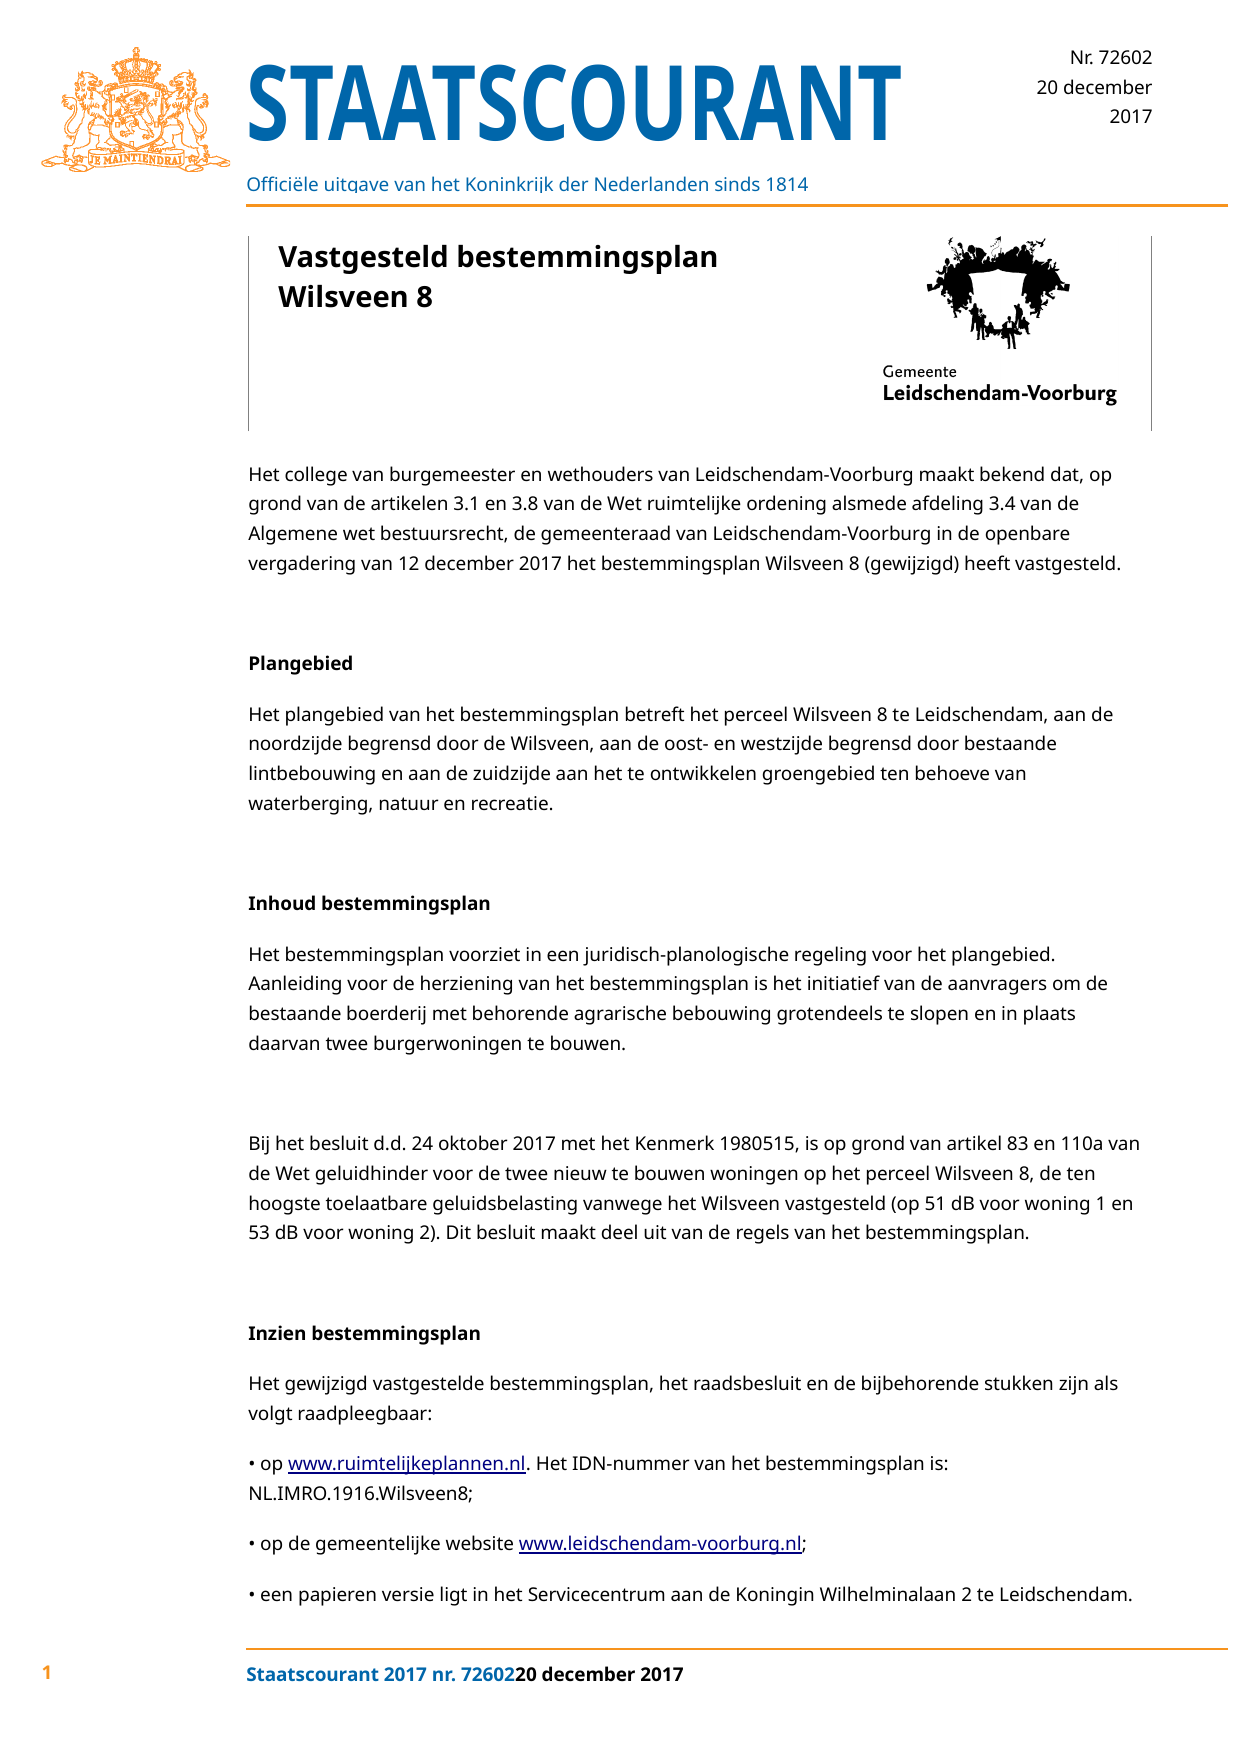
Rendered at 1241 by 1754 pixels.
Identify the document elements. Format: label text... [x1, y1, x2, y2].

text Inzien bestemmingsplan [248, 1320, 1152, 1346]
table_header [850, 236, 1151, 431]
text • op de gemeentelijke website www.leidschendam-voorburg.nl; [248, 1531, 1152, 1556]
picture [41, 47, 231, 172]
text Het plangebied van het bestemmingsplan betreft het perceel Wilsveen 8 te Leidschendam, aan de noordzijde begrensd door de Wilsveen, aan de oost- en westzijde begrensd door bestaande lintbebouwing en aan de zuidzijde aan het te ontwikkelen groengebied ten behoeve van waterberging, natuur en recreatie. [248, 701, 1152, 815]
text • een papieren versie ligt in het Servicecentrum aan de Koningin Wilhelminalaan 2 te Leidschendam. [248, 1581, 1152, 1607]
text • op www.ruimtelijkeplannen.nl. Het IDN-nummer van het bestemmingsplan is: NL.IMRO.1916.Wilsveen8; [248, 1451, 1152, 1506]
picture [882, 236, 1119, 406]
text Het gewijzigd vastgestelde bestemmingsplan, het raadsbesluit en de bijbehorende stukken zijn als volgt raadpleegbaar: [248, 1371, 1152, 1426]
text Het college van burgemeester en wethouders van Leidschendam-Voorburg maakt bekend dat, op grond van de artikelen 3.1 en 3.8 van de Wet ruimtelijke ordening alsmede afdeling 3.4 van de Algemene wet bestuursrecht, de gemeenteraad van Leidschendam-Voorburg in de openbare vergadering van 12 december 2017 het bestemmingsplan Wilsveen 8 (gewijzigd) heeft vastgesteld. [248, 461, 1152, 575]
text Bij het besluit d.d. 24 oktober 2017 met het Kenmerk 1980515, is op grond van artikel 83 en 110a van de Wet geluidhinder voor de twee nieuw te bouwen woningen op het perceel Wilsveen 8, de ten hoogste toelaatbare geluidsbelasting vanwege het Wilsveen vastgesteld (op 51 dB voor woning 1 en 53 dB voor woning 2). Dit besluit maakt deel uit van de regels van het bestemmingsplan. [248, 1131, 1152, 1245]
text Het bestemmingsplan voorziet in een juridisch-planologische regeling voor het plangebied. Aanleiding voor de herziening van het bestemmingsplan is het initiatief van de aanvragers om de bestaande boerderij met behorende agrarische bebouwing grotendeels te slopen en in plaats daarvan twee burgerwoningen te bouwen. [248, 941, 1152, 1055]
table_header Vastgesteld bestemmingsplan Wilsveen 8 [249, 236, 850, 431]
text Inhoud bestemmingsplan [248, 891, 1152, 916]
text Plangebied [248, 651, 1152, 676]
